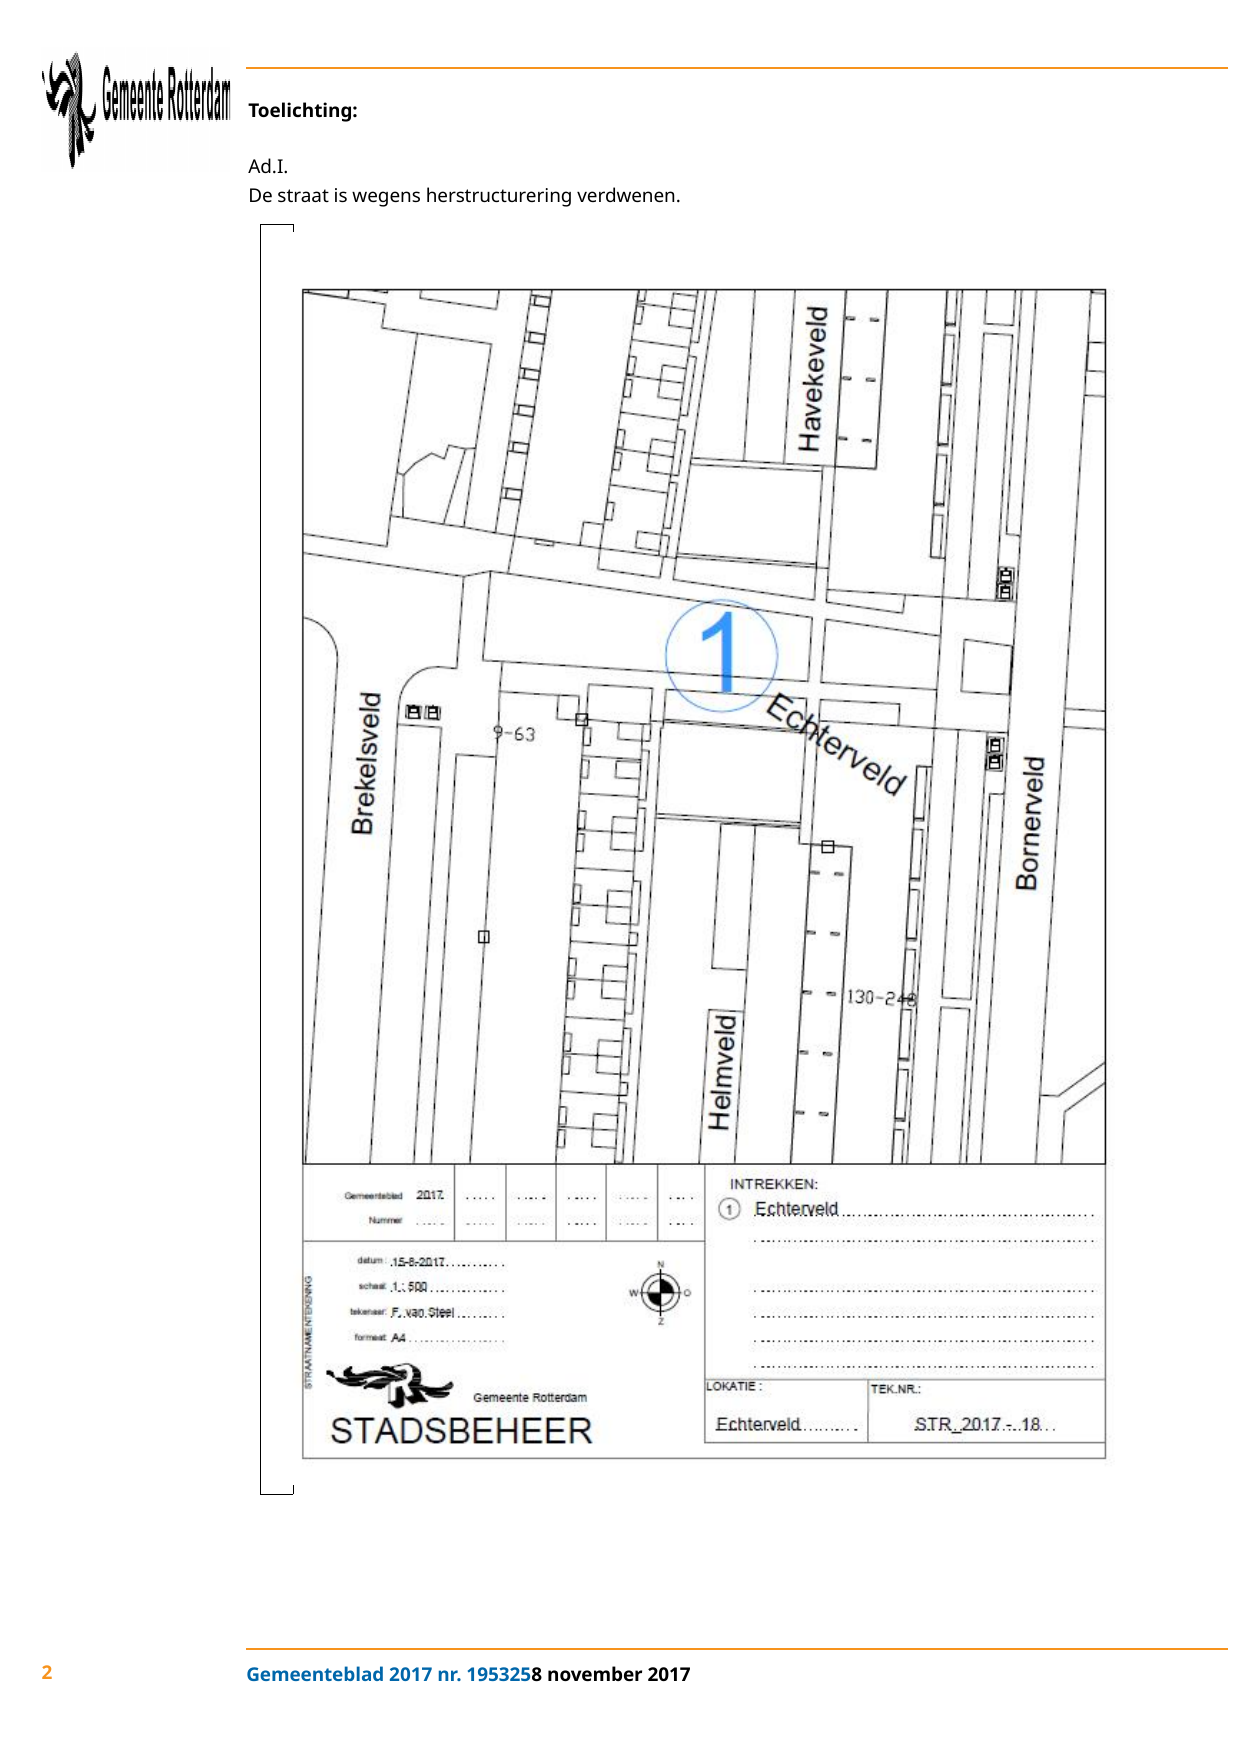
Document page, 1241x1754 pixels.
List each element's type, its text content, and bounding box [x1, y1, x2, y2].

text Toelichting: [248, 95, 1152, 123]
text Ad.I. [248, 153, 1152, 179]
picture [268, 232, 1155, 1485]
text De straat is wegens herstructurering verdwenen. [248, 182, 1152, 208]
picture [41, 47, 231, 172]
